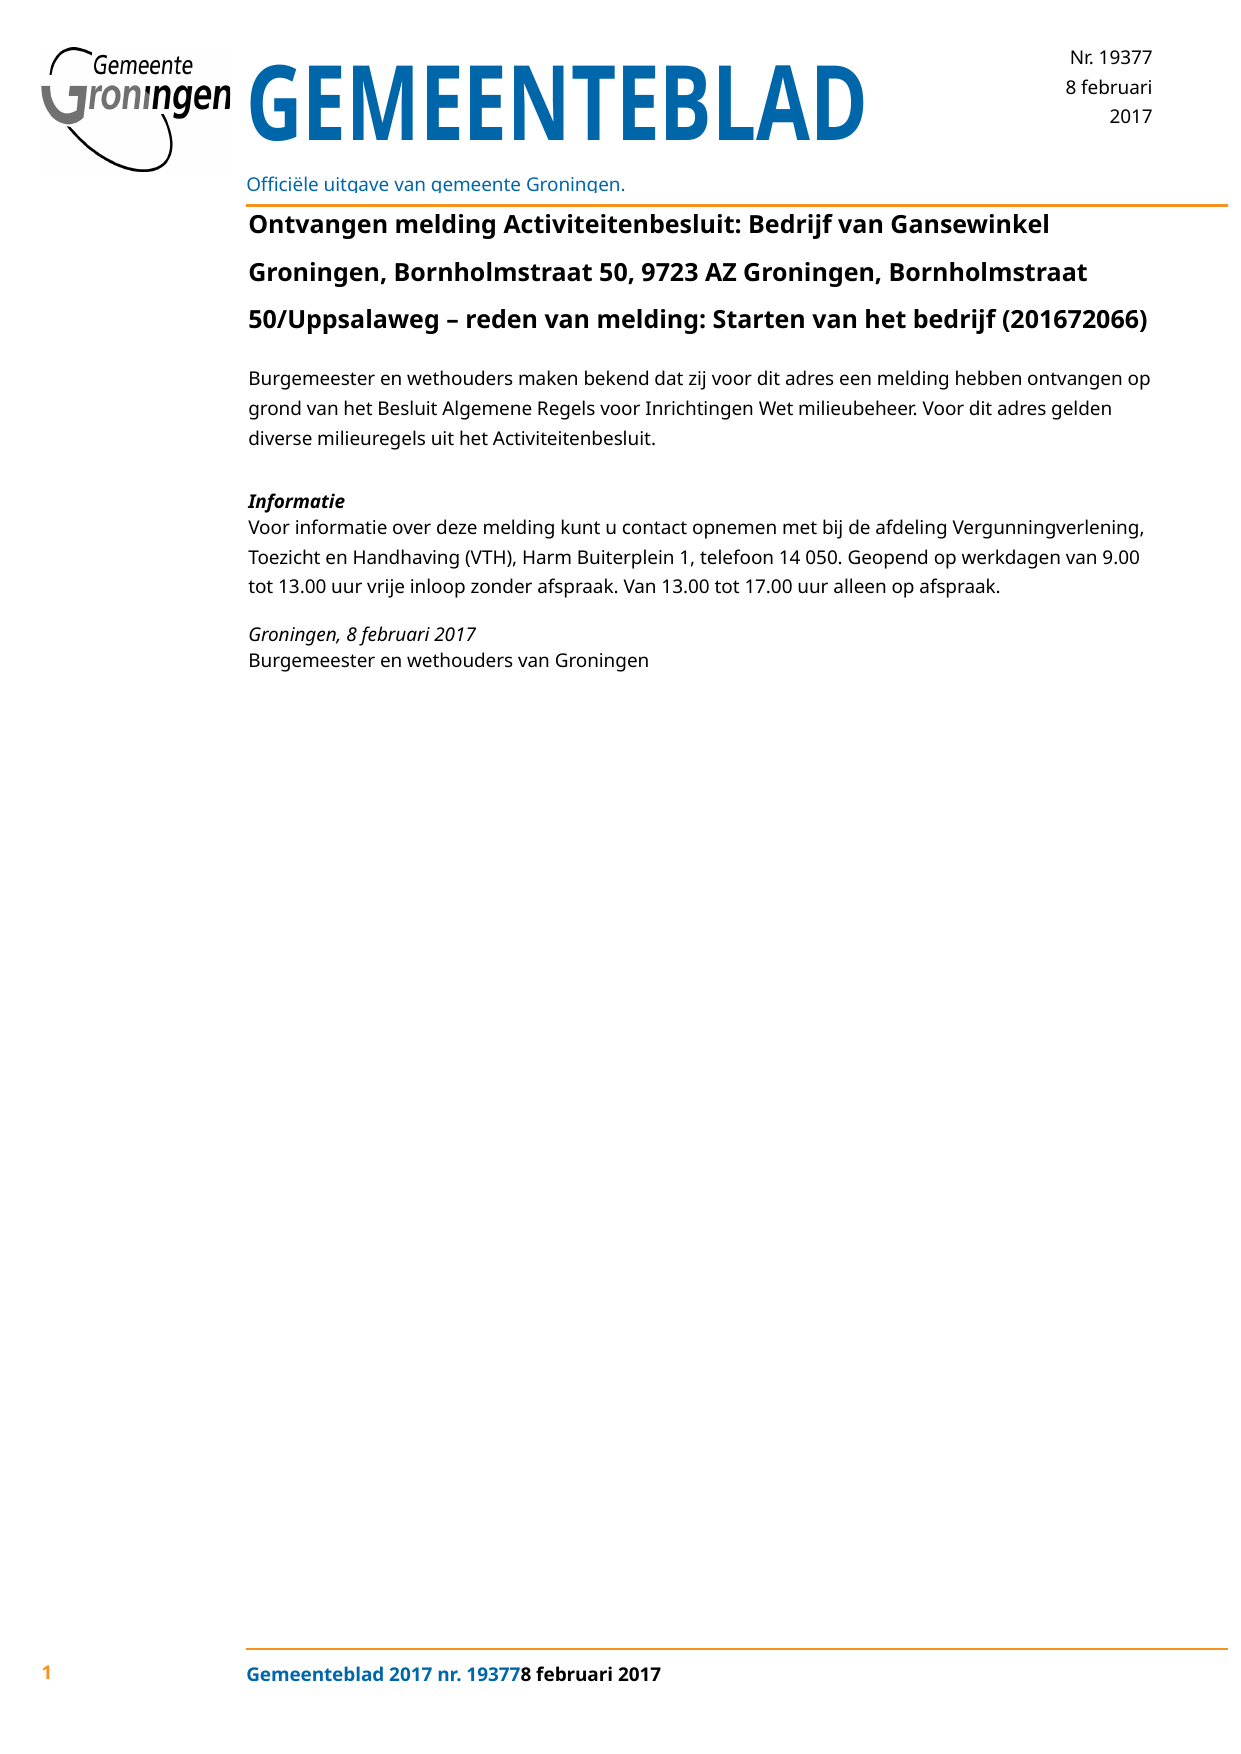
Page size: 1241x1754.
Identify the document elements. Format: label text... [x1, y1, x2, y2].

text Ontvangen melding Activiteitenbesluit: Bedrijf van Gansewinkel Groningen, Bornholmstraat 50, 9723 AZ Groningen, Bornholmstraat 50/Uppsalaweg – reden van melding: Starten van het bedrijf (201672066) [248, 207, 1152, 336]
text Burgemeester en wethouders van Groningen [248, 647, 1152, 673]
text Burgemeester en wethouders maken bekend dat zij voor dit adres een melding hebben ontvangen op grond van het Besluit Algemene Regels voor Inrichtingen Wet milieubeheer. Voor dit adres gelden diverse milieuregels uit het Activiteitenbesluit. [248, 366, 1152, 450]
picture [41, 47, 231, 172]
text Voor informatie over deze melding kunt u contact opnemen met bij de afdeling Vergunningverlening, Toezicht en Handhaving (VTH), Harm Buiterplein 1, telefoon 14 050. Geopend op werkdagen van 9.00 tot 13.00 uur vrije inloop zonder afspraak. Van 13.00 tot 17.00 uur alleen op afspraak. [248, 514, 1152, 599]
text Informatie [248, 489, 1152, 514]
text Groningen, 8 februari 2017 [248, 621, 1152, 647]
